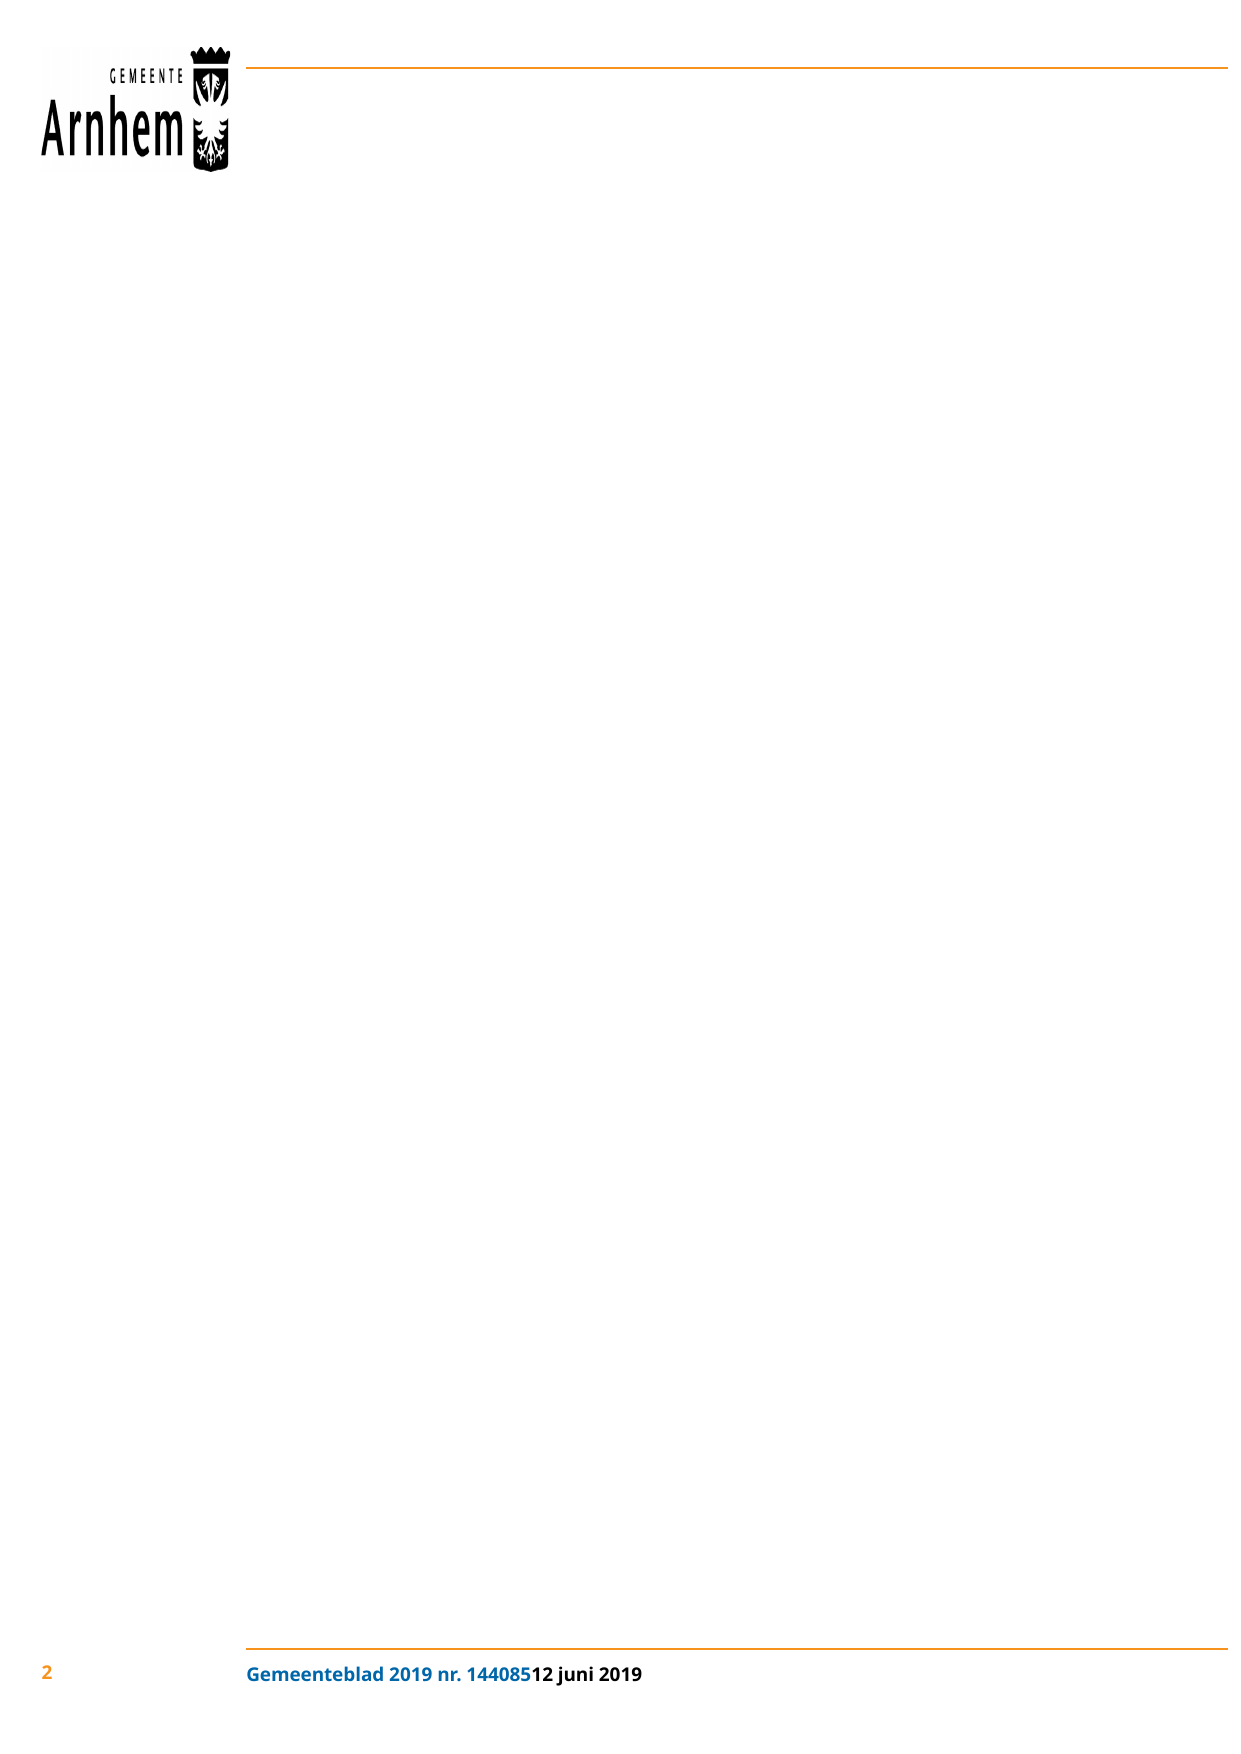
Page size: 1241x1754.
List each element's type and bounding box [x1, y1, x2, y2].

picture [41, 47, 231, 172]
